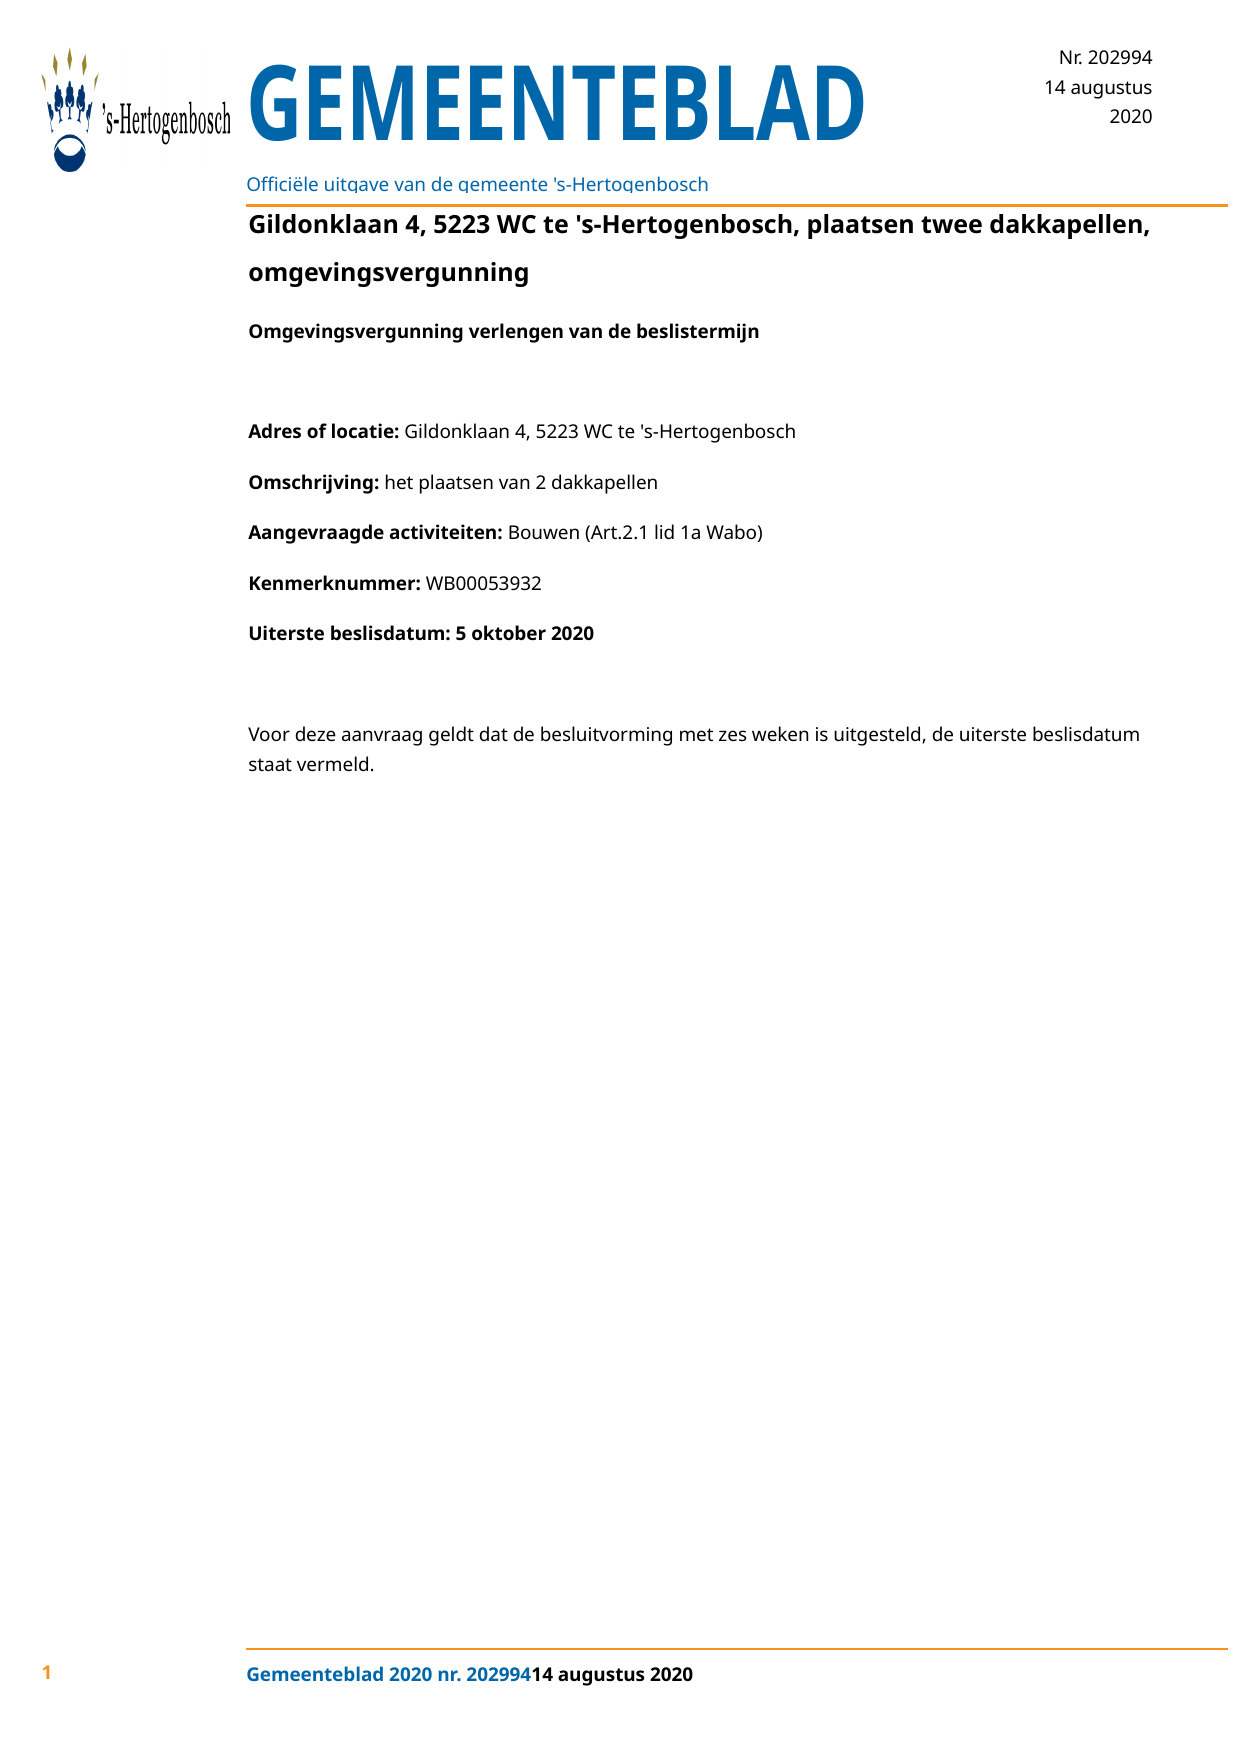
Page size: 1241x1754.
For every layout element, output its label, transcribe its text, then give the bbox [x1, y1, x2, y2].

text Adres of locatie: Gildonklaan 4, 5223 WC te 's-Hertogenbosch [248, 419, 1152, 444]
text Omgevingsvergunning verlengen van de beslistermijn [248, 318, 1152, 344]
text Gildonklaan 4, 5223 WC te 's-Hertogenbosch, plaatsen twee dakkapellen, omgevingsvergunning [248, 207, 1152, 288]
text Omschrijving: het plaatsen van 2 dakkapellen [248, 469, 1152, 495]
text Uiterste beslisdatum: 5 oktober 2020 [248, 620, 1152, 646]
picture [41, 47, 231, 172]
text Voor deze aanvraag geldt dat de besluitvorming met zes weken is uitgesteld, de uiterste beslisdatum staat vermeld. [248, 721, 1152, 777]
text Kenmerknummer: WB00053932 [248, 570, 1152, 596]
text Aangevraagde activiteiten: Bouwen (Art.2.1 lid 1a Wabo) [248, 519, 1152, 545]
